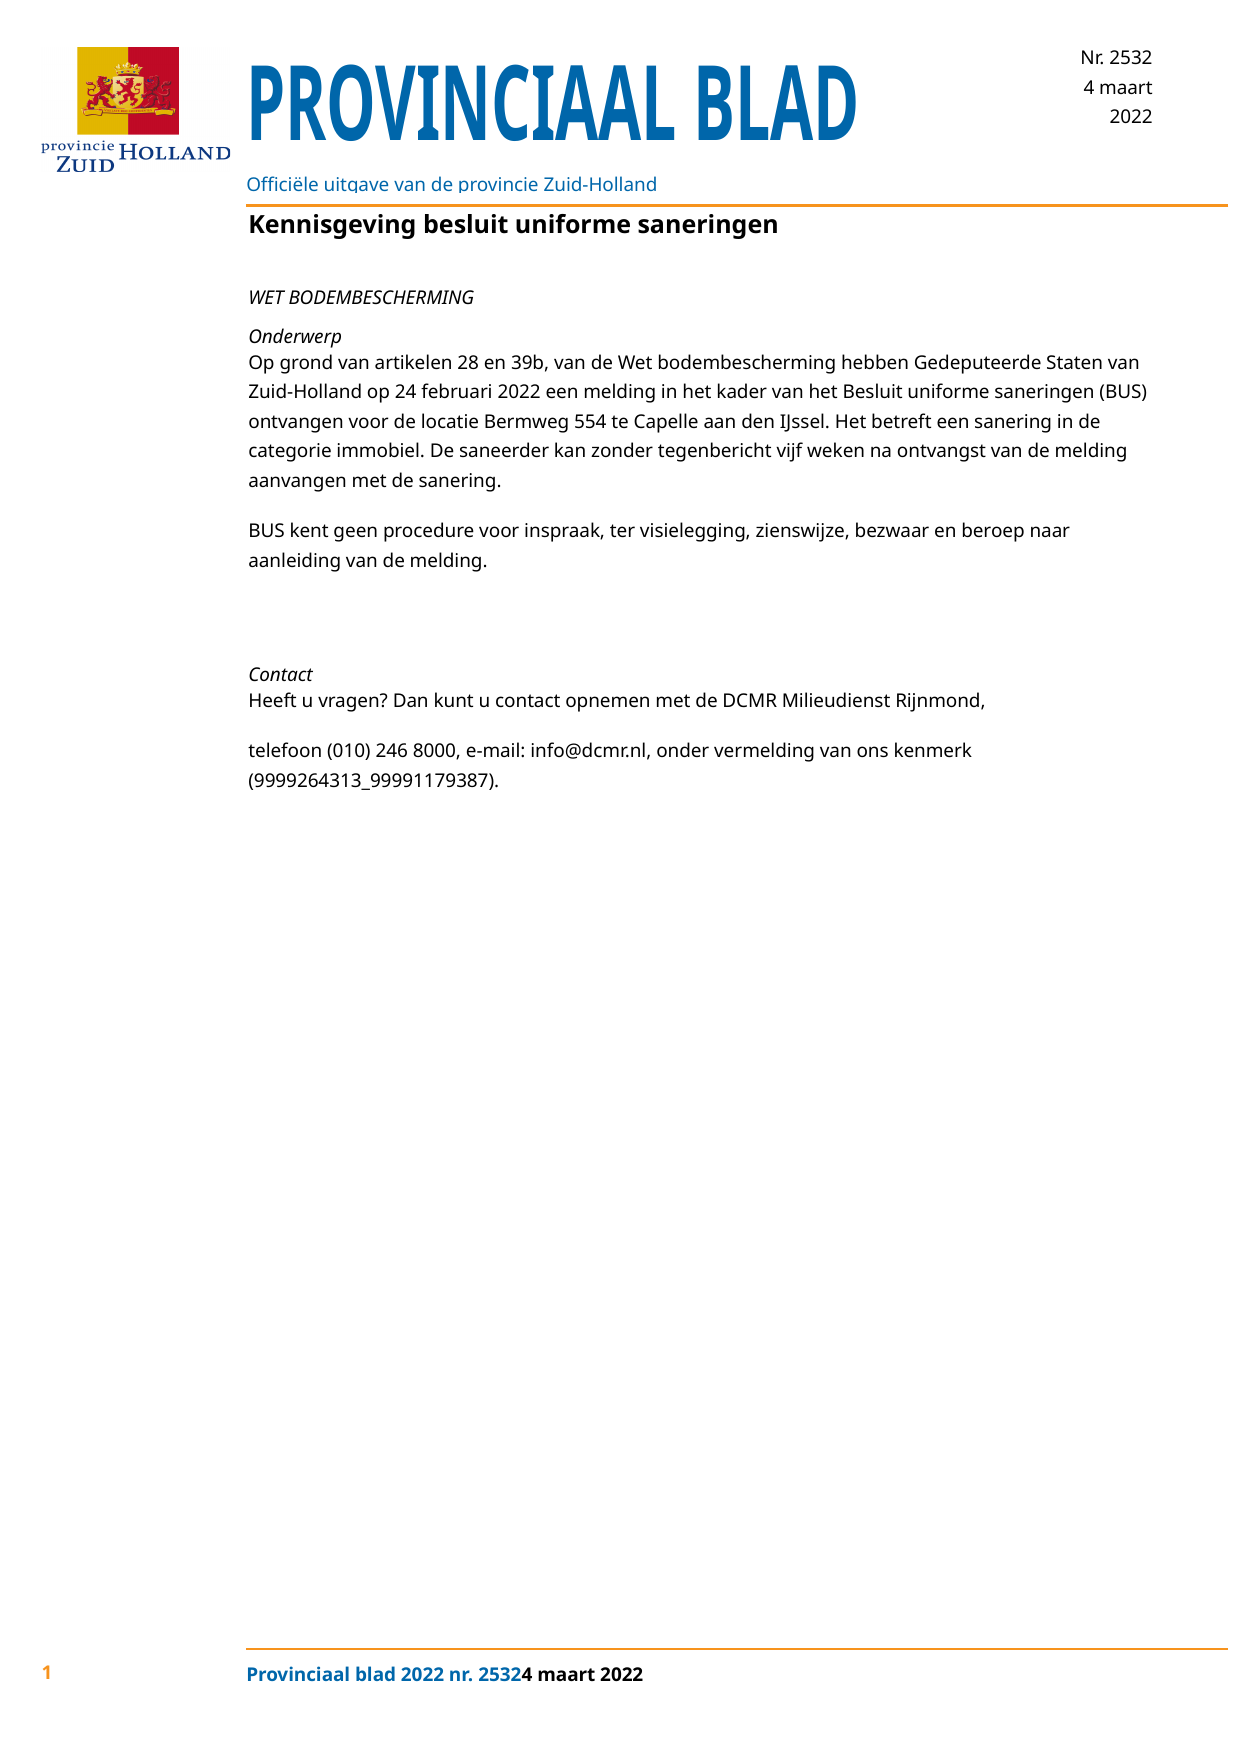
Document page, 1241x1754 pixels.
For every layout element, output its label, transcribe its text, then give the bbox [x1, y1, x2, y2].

text BUS kent geen procedure voor inspraak, ter visielegging, zienswijze, bezwaar en beroep naar aanleiding van de melding. [248, 518, 1152, 573]
text WET BODEMBESCHERMING [248, 284, 1152, 309]
picture [41, 47, 231, 172]
text Heeft u vragen? Dan kunt u contact opnemen met de DCMR Milieudienst Rijnmond, [248, 687, 1152, 713]
text Contact [248, 662, 1152, 687]
text Onderwerp [248, 323, 1152, 349]
text telefoon (010) 246 8000, e-mail: info@dcmr.nl, onder vermelding van ons kenmerk (9999264313_99991179387). [248, 738, 1152, 793]
text Op grond van artikelen 28 en 39b, van de Wet bodembescherming hebben Gedeputeerde Staten van Zuid-Holland op 24 februari 2022 een melding in het kader van het Besluit uniforme saneringen (BUS) ontvangen voor de locatie Bermweg 554 te Capelle aan den IJssel. Het betreft een sanering in de categorie immobiel. De saneerder kan zonder tegenbericht vijf weken na ontvangst van de melding aanvangen met de sanering. [248, 349, 1152, 493]
text Kennisgeving besluit uniforme saneringen [248, 207, 1152, 241]
